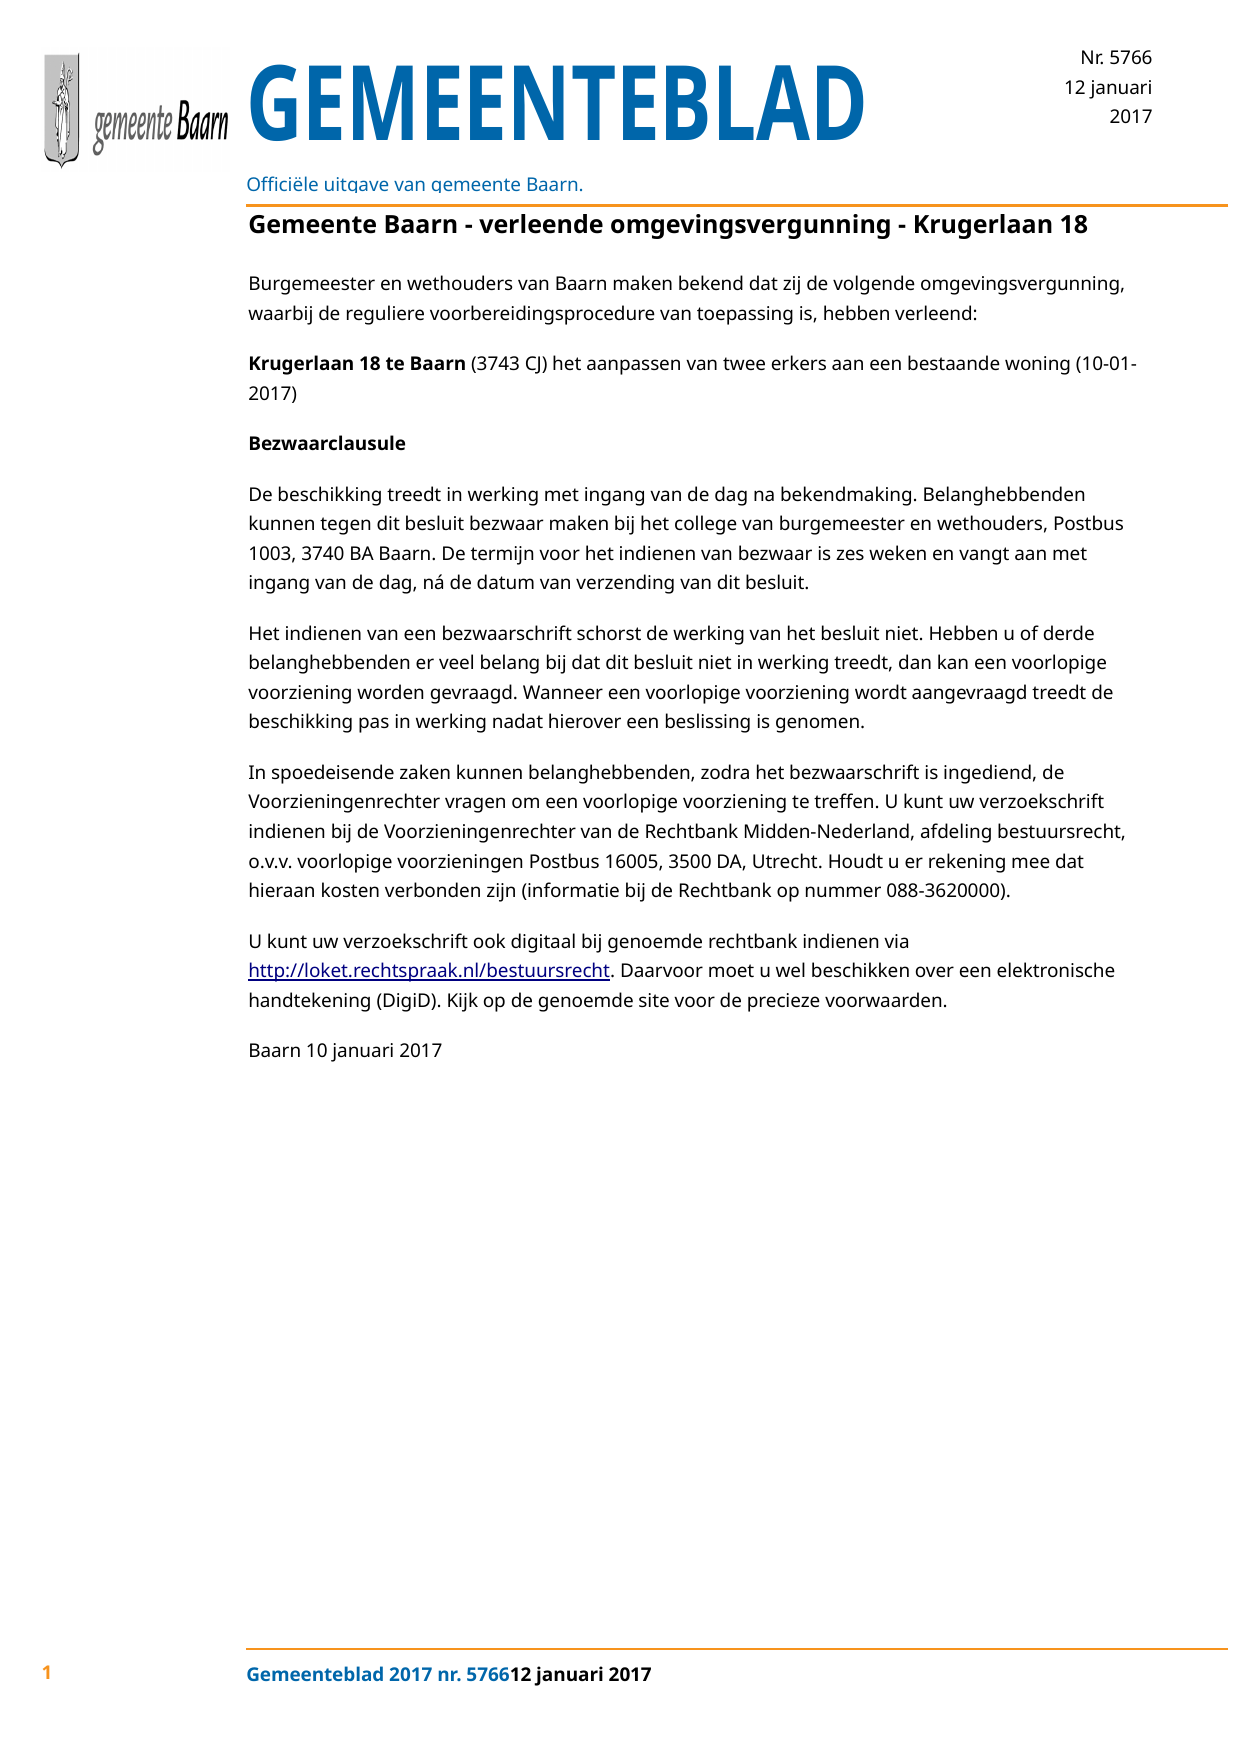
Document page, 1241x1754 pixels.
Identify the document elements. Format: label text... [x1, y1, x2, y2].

picture [41, 47, 231, 172]
text Gemeente Baarn - verleende omgevingsvergunning - Krugerlaan 18 [248, 207, 1152, 241]
text Het indienen van een bezwaarschrift schorst de werking van het besluit niet. Hebben u of derde belanghebbenden er veel belang bij dat dit besluit niet in werking treedt, dan kan een voorlopige voorziening worden gevraagd. Wanneer een voorlopige voorziening wordt aangevraagd treedt de beschikking pas in werking nadat hierover een beslissing is genomen. [248, 620, 1152, 734]
text Burgemeester en wethouders van Baarn maken bekend dat zij de volgende omgevingsvergunning, waarbij de reguliere voorbereidingsprocedure van toepassing is, hebben verleend: [248, 270, 1152, 326]
text U kunt uw verzoekschrift ook digitaal bij genoemde rechtbank indienen via http://loket.rechtspraak.nl/bestuursrecht. Daarvoor moet u wel beschikken over een elektronische handtekening (DigiD). Kijk op de genoemde site voor de precieze voorwaarden. [248, 928, 1152, 1013]
text Baarn 10 januari 2017 [248, 1037, 1152, 1063]
text In spoedeisende zaken kunnen belanghebbenden, zodra het bezwaarschrift is ingediend, de Voorzieningenrechter vragen om een voorlopige voorziening te treffen. U kunt uw verzoekschrift indienen bij de Voorzieningenrechter van de Rechtbank Midden-Nederland, afdeling bestuursrecht, o.v.v. voorlopige voorzieningen Postbus 16005, 3500 DA, Utrecht. Houdt u er rekening mee dat hieraan kosten verbonden zijn (informatie bij de Rechtbank op nummer 088-3620000). [248, 759, 1152, 903]
text Bezwaarclausule [248, 430, 1152, 456]
text De beschikking treedt in werking met ingang van de dag na bekendmaking. Belanghebbenden kunnen tegen dit besluit bezwaar maken bij het college van burgemeester en wethouders, Postbus 1003, 3740 BA Baarn. De termijn voor het indienen van bezwaar is zes weken en vangt aan met ingang van de dag, ná de datum van verzending van dit besluit. [248, 481, 1152, 595]
text Krugerlaan 18 te Baarn (3743 CJ) het aanpassen van twee erkers aan een bestaande woning (10-01-2017) [248, 350, 1152, 406]
